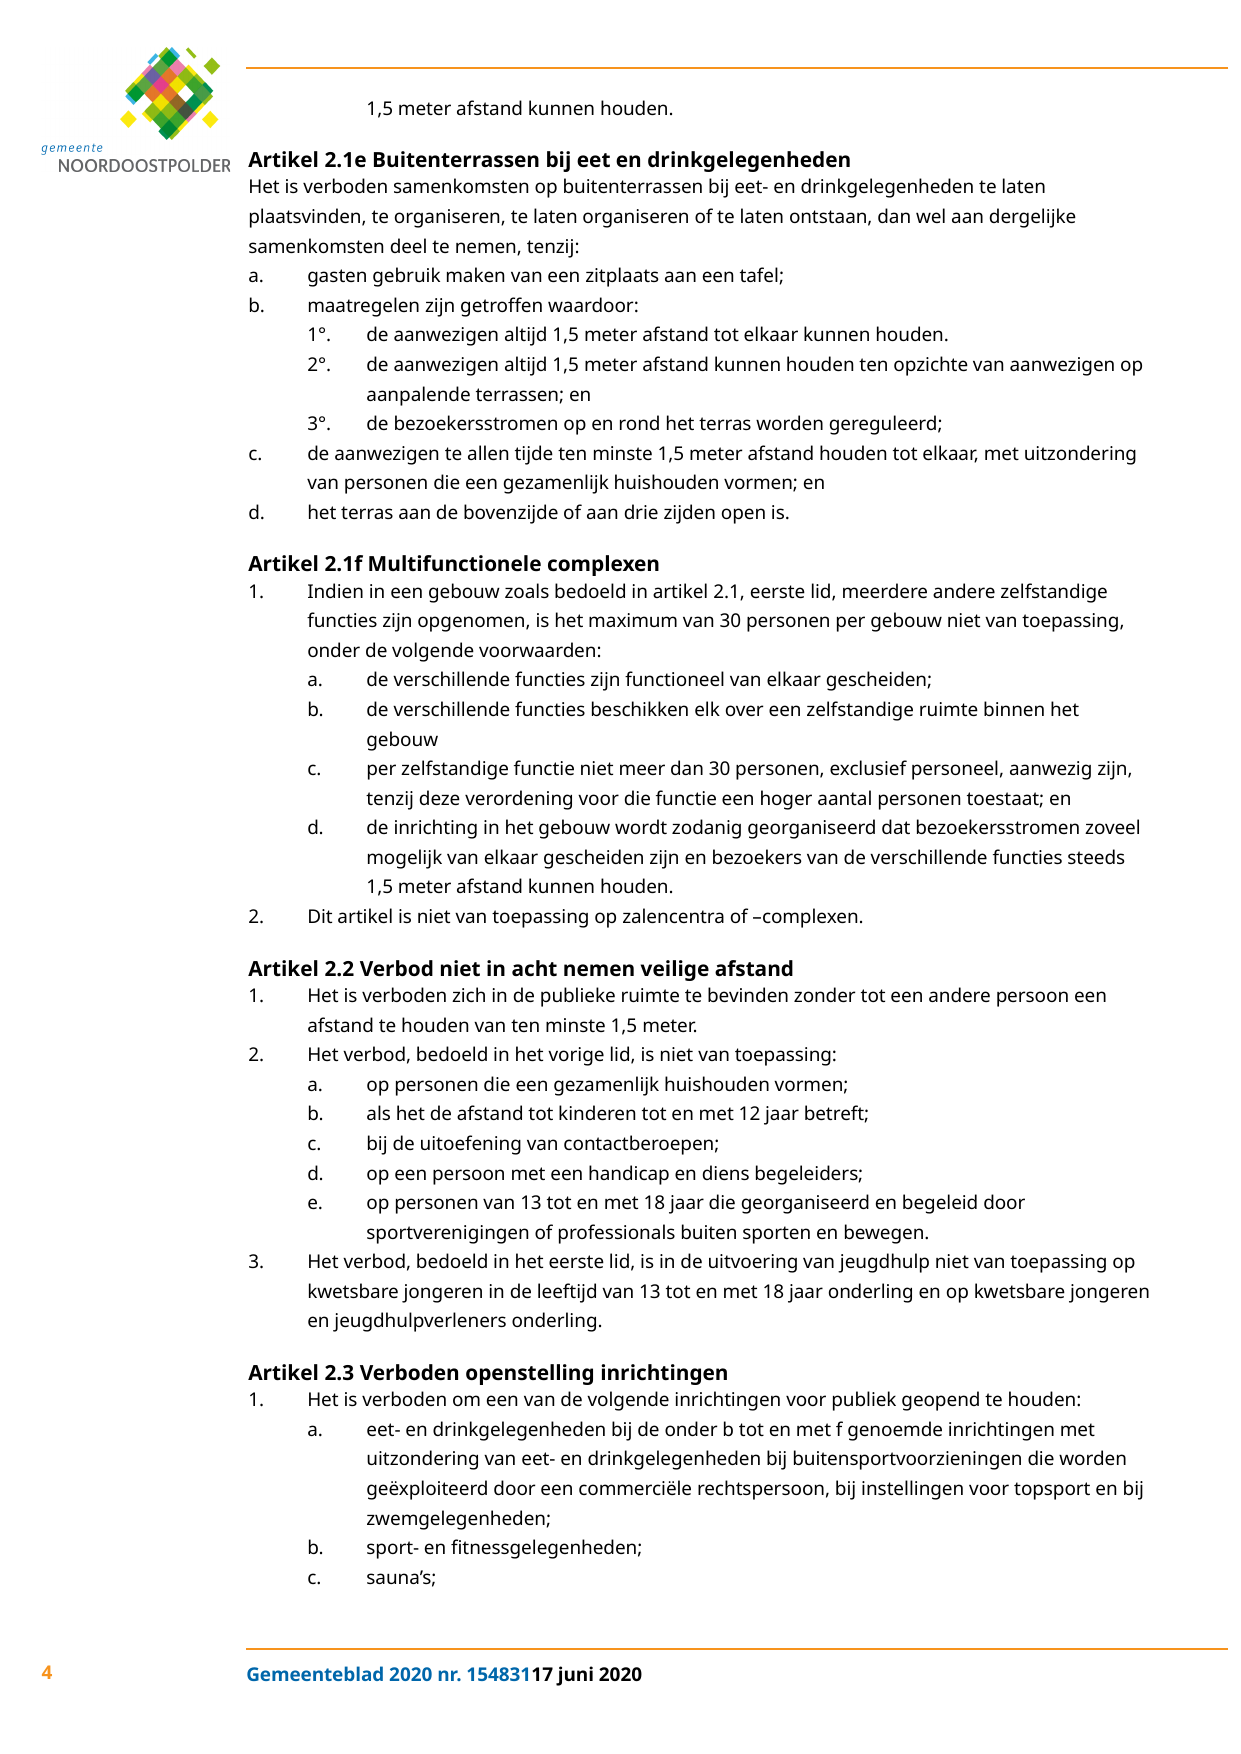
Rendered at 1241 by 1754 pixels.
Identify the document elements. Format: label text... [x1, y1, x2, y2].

picture [41, 47, 231, 172]
list sport- en fitnessgelegenheden; [307, 1534, 1152, 1560]
list 1,5 meter afstand kunnen houden. [307, 95, 1152, 121]
text Artikel 2.3 Verboden openstelling inrichtingen [248, 1358, 1152, 1386]
text Het is verboden samenkomsten op buitenterrassen bij eet- en drinkgelegenheden te laten plaatsvinden, te organiseren, te laten organiseren of te laten ontstaan, dan wel aan dergelijke samenkomsten deel te nemen, tenzij: [248, 174, 1152, 258]
text Artikel 2.1e Buitenterrassen bij eet en drinkgelegenheden [248, 145, 1152, 174]
list Het verbod, bedoeld in het vorige lid, is niet van toepassing: [248, 1041, 1152, 1067]
list de inrichting in het gebouw wordt zodanig georganiseerd dat bezoekersstromen zoveel mogelijk van elkaar gescheiden zijn en bezoekers van de verschillende functies steeds 1,5 meter afstand kunnen houden. [307, 814, 1152, 899]
list de verschillende functies zijn functioneel van elkaar gescheiden; [307, 667, 1152, 692]
list de aanwezigen altijd 1,5 meter afstand tot elkaar kunnen houden. [307, 322, 1152, 347]
list op een persoon met een handicap en diens begeleiders; [307, 1160, 1152, 1185]
list Dit artikel is niet van toepassing op zalencentra of –complexen. [248, 903, 1152, 929]
list de verschillende functies beschikken elk over een zelfstandige ruimte binnen het gebouw [307, 696, 1152, 752]
list als het de afstand tot kinderen tot en met 12 jaar betreft; [307, 1101, 1152, 1126]
list de aanwezigen te allen tijde ten minste 1,5 meter afstand houden tot elkaar, met uitzondering van personen die een gezamenlijk huishouden vormen; en [248, 440, 1152, 495]
list gasten gebruik maken van een zitplaats aan een tafel; [248, 262, 1152, 288]
list Indien in een gebouw zoals bedoeld in artikel 2.1, eerste lid, meerdere andere zelfstandige functies zijn opgenomen, is het maximum van 30 personen per gebouw niet van toepassing, onder de volgende voorwaarden: [248, 578, 1152, 663]
list sauna’s; [307, 1564, 1152, 1590]
list eet- en drinkgelegenheden bij de onder b tot en met f genoemde inrichtingen met uitzondering van eet- en drinkgelegenheden bij buitensportvoorzieningen die worden geëxploiteerd door een commerciële rechtspersoon, bij instellingen voor topsport en bij zwemgelegenheden; [307, 1416, 1152, 1531]
list Het verbod, bedoeld in het eerste lid, is in de uitvoering van jeugdhulp niet van toepassing op kwetsbare jongeren in de leeftijd van 13 tot en met 18 jaar onderling en op kwetsbare jongeren en jeugdhulpverleners onderling. [248, 1248, 1152, 1333]
list per zelfstandige functie niet meer dan 30 personen, exclusief personeel, aanwezig zijn, tenzij deze verordening voor die functie een hoger aantal personen toestaat; en [307, 755, 1152, 811]
text Artikel 2.1f Multifunctionele complexen [248, 549, 1152, 578]
list het terras aan de bovenzijde of aan drie zijden open is. [248, 499, 1152, 525]
list maatregelen zijn getroffen waardoor: [248, 292, 1152, 318]
list op personen van 13 tot en met 18 jaar die georganiseerd en begeleid door sportverenigingen of professionals buiten sporten en bewegen. [307, 1189, 1152, 1244]
list de bezoekersstromen op en rond het terras worden gereguleerd; [307, 410, 1152, 436]
list bij de uitoefening van contactberoepen; [307, 1130, 1152, 1156]
list de aanwezigen altijd 1,5 meter afstand kunnen houden ten opzichte van aanwezigen op aanpalende terrassen; en [307, 351, 1152, 406]
list op personen die een gezamenlijk huishouden vormen; [307, 1071, 1152, 1097]
list Het is verboden om een van de volgende inrichtingen voor publiek geopend te houden: [248, 1386, 1152, 1412]
list Het is verboden zich in de publieke ruimte te bevinden zonder tot een andere persoon een afstand te houden van ten minste 1,5 meter. [248, 982, 1152, 1037]
text Artikel 2.2 Verbod niet in acht nemen veilige afstand [248, 954, 1152, 982]
